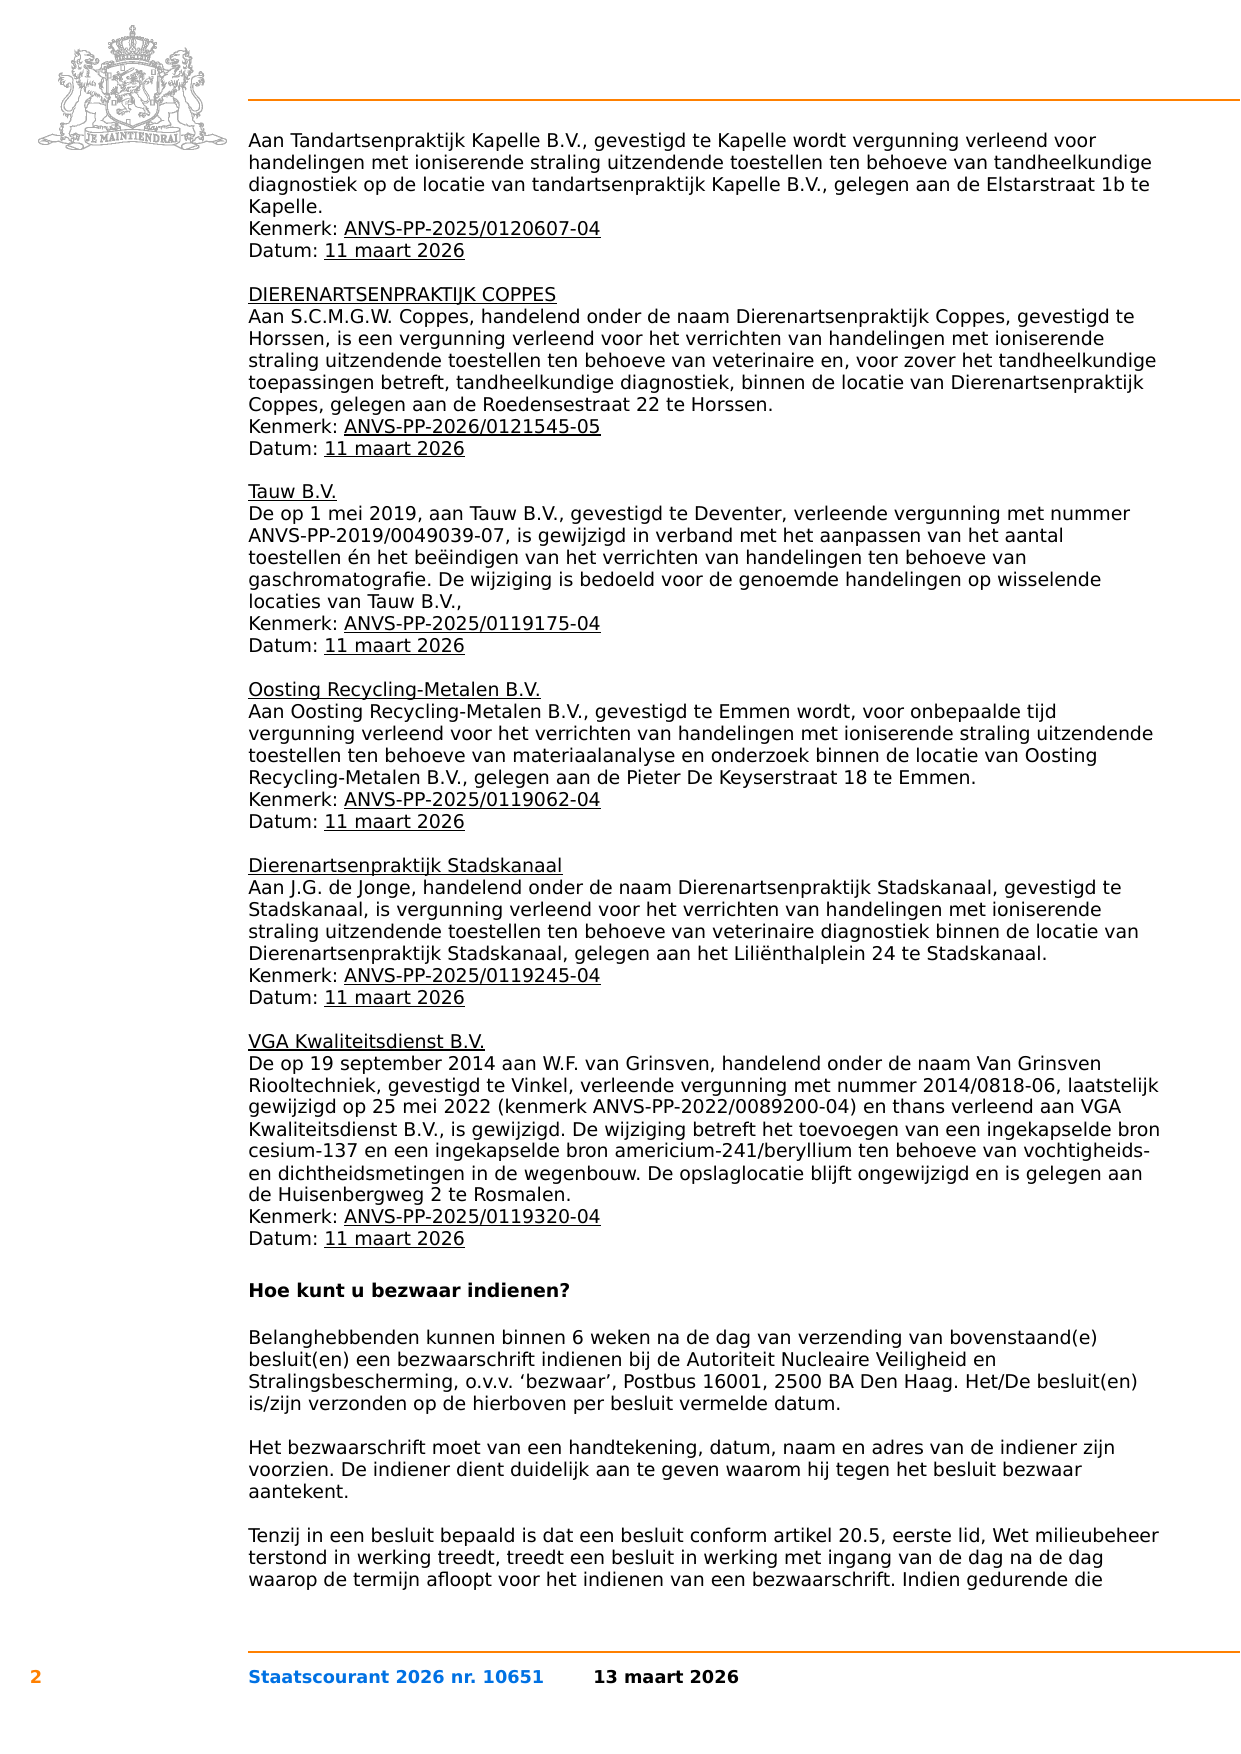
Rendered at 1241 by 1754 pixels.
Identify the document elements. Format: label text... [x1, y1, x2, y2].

text De op 1 mei 2019, aan Tauw B.V., gevestigd te Deventer, verleende vergunning met nummer ANVS-PP-2019/0049039-07, is gewijzigd in verband met het aanpassen van het aantal toestellen én het beëindigen van het verrichten van handelingen ten behoeve van gaschromatografie. De wijziging is bedoeld voor de genoemde handelingen op wisselende locaties van Tauw B.V., [248, 503, 1163, 613]
text Aan Tandartsenpraktijk Kapelle B.V., gevestigd te Kapelle wordt vergunning verleend voor handelingen met ioniserende straling uitzendende toestellen ten behoeve van tandheelkundige diagnostiek op de locatie van tandartsenpraktijk Kapelle B.V., gelegen aan de Elstarstraat 1b te Kapelle. [248, 130, 1163, 218]
text Aan Oosting Recycling-Metalen B.V., gevestigd te Emmen wordt, voor onbepaalde tijd vergunning verleend voor het verrichten van handelingen met ioniserende straling uitzendende toestellen ten behoeve van materiaalanalyse en onderzoek binnen de locatie van Oosting Recycling-Metalen B.V., gelegen aan de Pieter De Keyserstraat 18 te Emmen. [248, 701, 1163, 789]
text De op 19 september 2014 aan W.F. van Grinsven, handelend onder de naam Van Grinsven Riooltechniek, gevestigd te Vinkel, verleende vergunning met nummer 2014/0818-06, laatstelijk gewijzigd op 25 mei 2022 (kenmerk ANVS-PP-2022/0089200-04) en thans verleend aan VGA Kwaliteitsdienst B.V., is gewijzigd. De wijziging betreft het toevoegen van een ingekapselde bron cesium-137 en een ingekapselde bron americium-241/beryllium ten behoeve van vochtigheids- en dichtheidsmetingen in de wegenbouw. De opslaglocatie blijft ongewijzigd en is gelegen aan de Huisenbergweg 2 te Rosmalen. [248, 1052, 1163, 1206]
text Datum: 11 maart 2026 [248, 437, 1163, 459]
text Tauw B.V. [248, 481, 1163, 503]
text Dierenartsenpraktijk Stadskanaal [248, 855, 1163, 877]
text DIERENARTSENPRAKTIJK COPPES [248, 284, 1163, 306]
text Kenmerk: ANVS-PP-2025/0120607-04 [248, 218, 1163, 240]
text Het bezwaarschrift moet van een handtekening, datum, naam en adres van de indiener zijn voorzien. De indiener dient duidelijk aan te geven waarom hij tegen het besluit bezwaar aantekent. [248, 1437, 1163, 1503]
text Datum: 11 maart 2026 [248, 240, 1163, 262]
text Kenmerk: ANVS-PP-2025/0119062-04 [248, 789, 1163, 811]
picture [38, 25, 227, 150]
text VGA Kwaliteitsdienst B.V. [248, 1031, 1163, 1052]
text Kenmerk: ANVS-PP-2025/0119175-04 [248, 613, 1163, 635]
text Datum: 11 maart 2026 [248, 635, 1163, 657]
text Datum: 11 maart 2026 [248, 811, 1163, 833]
text Kenmerk: ANVS-PP-2025/0119245-04 [248, 965, 1163, 987]
text Aan S.C.M.G.W. Coppes, handelend onder de naam Dierenartsenpraktijk Coppes, gevestigd te Horssen, is een vergunning verleend voor het verrichten van handelingen met ioniserende straling uitzendende toestellen ten behoeve van veterinaire en, voor zover het tandheelkundige toepassingen betreft, tandheelkundige diagnostiek, binnen de locatie van Dierenartsenpraktijk Coppes, gelegen aan de Roedensestraat 22 te Horssen. [248, 306, 1163, 416]
text Aan J.G. de Jonge, handelend onder de naam Dierenartsenpraktijk Stadskanaal, gevestigd te Stadskanaal, is vergunning verleend voor het verrichten van handelingen met ioniserende straling uitzendende toestellen ten behoeve van veterinaire diagnostiek binnen de locatie van Dierenartsenpraktijk Stadskanaal, gelegen aan het Liliënthalplein 24 te Stadskanaal. [248, 877, 1163, 965]
text Belanghebbenden kunnen binnen 6 weken na de dag van verzending van bovenstaand(e) besluit(en) een bezwaarschrift indienen bij de Autoriteit Nucleaire Veiligheid en Stralingsbescherming, o.v.v. ‘bezwaar’, Postbus 16001, 2500 BA Den Haag. Het/De besluit(en) is/zijn verzonden op de hierboven per besluit vermelde datum. [248, 1327, 1163, 1415]
text Tenzij in een besluit bepaald is dat een besluit conform artikel 20.5, eerste lid, Wet milieubeheer terstond in werking treedt, treedt een besluit in werking met ingang van de dag na de dag waarop de termijn afloopt voor het indienen van een bezwaarschrift. Indien gedurende die [248, 1525, 1163, 1591]
text Oosting Recycling-Metalen B.V. [248, 679, 1163, 701]
text Kenmerk: ANVS-PP-2025/0119320-04 [248, 1206, 1163, 1228]
text Datum: 11 maart 2026 [248, 1228, 1163, 1250]
text Kenmerk: ANVS-PP-2026/0121545-05 [248, 416, 1163, 437]
text Datum: 11 maart 2026 [248, 987, 1163, 1009]
subtitle Hoe kunt u bezwaar indienen? [248, 1280, 1163, 1302]
